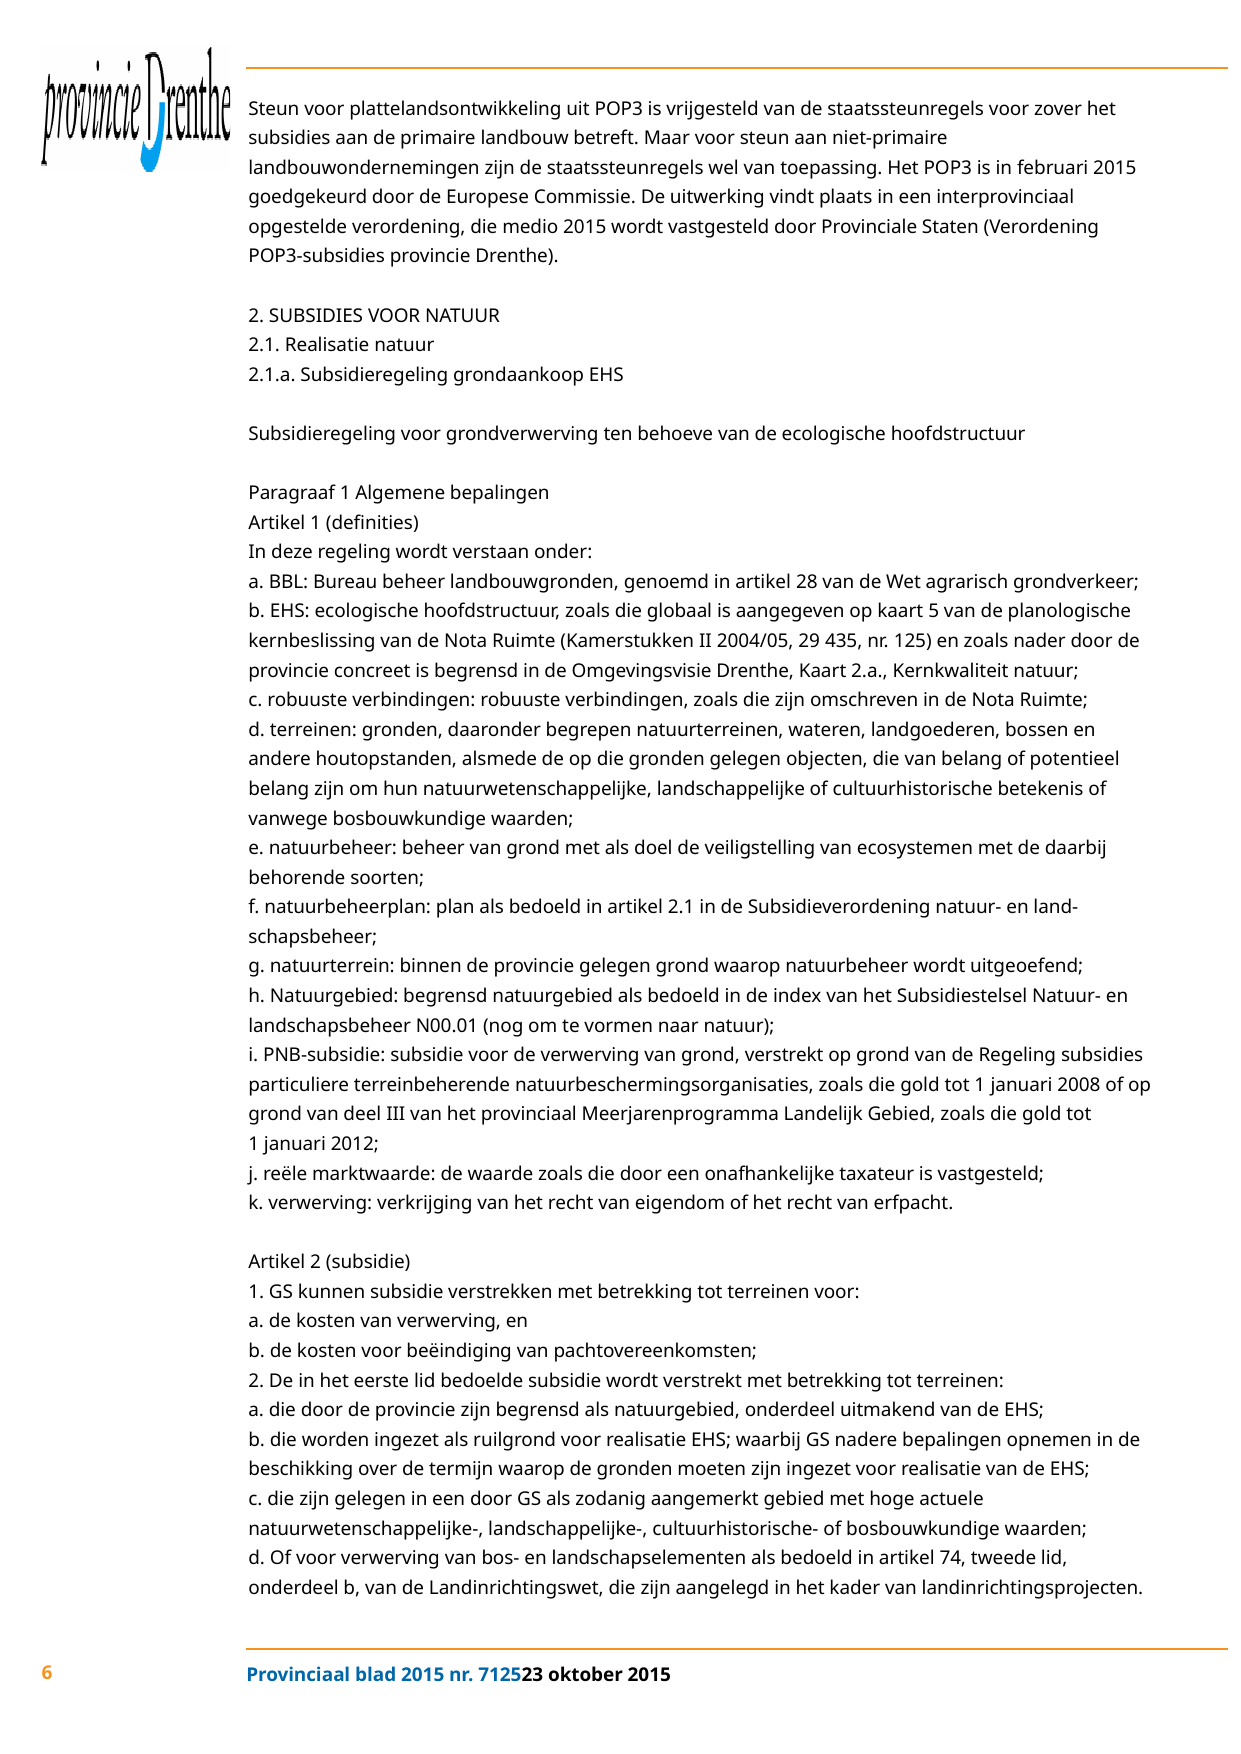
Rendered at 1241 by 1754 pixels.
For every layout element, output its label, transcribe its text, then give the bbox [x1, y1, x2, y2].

text In deze regeling wordt verstaan onder: [248, 538, 1152, 564]
text b. EHS: ecologische hoofdstructuur, zoals die globaal is aangegeven op kaart 5 van de planologische kernbeslissing van de Nota Ruimte (Kamerstukken II 2004/05, 29 435, nr. 125) en zoals nader door de provincie concreet is begrensd in de Omgevingsvisie Drenthe, Kaart 2.a., Kernkwaliteit natuur; [248, 598, 1152, 683]
text 2.1. Realisatie natuur [248, 331, 1152, 357]
text d. terreinen: gronden, daaronder begrepen natuurterreinen, wateren, landgoederen, bossen en andere houtopstanden, alsmede de op die gronden gelegen objecten, die van belang of potentieel belang zijn om hun natuurwetenschappelijke, landschappelijke of cultuurhistorische betekenis of vanwege bosbouwkundige waarden; [248, 716, 1152, 831]
text b. de kosten voor beëindiging van pachtovereenkomsten; [248, 1337, 1152, 1363]
text i. PNB-subsidie: subsidie voor de verwerving van grond, verstrekt op grond van de Regeling subsidies particuliere terreinbeherende natuurbeschermingsorganisaties, zoals die gold tot 1 januari 2008 of op grond van deel III van het provinciaal Meerjarenprogramma Landelijk Gebied, zoals die gold tot 1 januari 2012; [248, 1041, 1152, 1156]
text Paragraaf 1 Algemene bepalingen [248, 479, 1152, 505]
text c. die zijn gelegen in een door GS als zodanig aangemerkt gebied met hoge actuele natuurwetenschappelijke-, landschappelijke-, cultuurhistorische- of bosbouwkundige waarden; [248, 1485, 1152, 1541]
text b. die worden ingezet als ruilgrond voor realisatie EHS; waarbij GS nadere bepalingen opnemen in de beschikking over de termijn waarop de gronden moeten zijn ingezet voor realisatie van de EHS; [248, 1426, 1152, 1481]
text h. Natuurgebied: begrensd natuurgebied als bedoeld in de index van het Subsidiestelsel Natuur- en landschapsbeheer N00.01 (nog om te vormen naar natuur); [248, 982, 1152, 1038]
text Steun voor plattelandsontwikkeling uit POP3 is vrijgesteld van de staatssteunregels voor zover het subsidies aan de primaire landbouw betreft. Maar voor steun aan niet-primaire landbouwondernemingen zijn de staatssteunregels wel van toepassing. Het POP3 is in februari 2015 goedgekeurd door de Europese Commissie. De uitwerking vindt plaats in een interprovinciaal opgestelde verordening, die medio 2015 wordt vastgesteld door Provinciale Staten (Verordening POP3-subsidies provincie Drenthe). [248, 95, 1152, 268]
text a. die door de provincie zijn begrensd als natuurgebied, onderdeel uitmakend van de EHS; [248, 1396, 1152, 1422]
picture [41, 47, 231, 172]
text j. reële marktwaarde: de waarde zoals die door een onafhankelijke taxateur is vastgesteld; [248, 1160, 1152, 1186]
text 2. SUBSIDIES VOOR NATUUR [248, 302, 1152, 328]
text c. robuuste verbindingen: robuuste verbindingen, zoals die zijn omschreven in de Nota Ruimte; [248, 686, 1152, 712]
text g. natuurterrein: binnen de provincie gelegen grond waarop natuurbeheer wordt uitgeoefend; [248, 953, 1152, 978]
text a. BBL: Bureau beheer landbouwgronden, genoemd in artikel 28 van de Wet agrarisch grondverkeer; [248, 568, 1152, 594]
text k. verwerving: verkrijging van het recht van eigendom of het recht van erfpacht. [248, 1189, 1152, 1215]
text 2. De in het eerste lid bedoelde subsidie wordt verstrekt met betrekking tot terreinen: [248, 1367, 1152, 1393]
text Subsidieregeling voor grondverwerving ten behoeve van de ecologische hoofdstructuur [248, 420, 1152, 446]
text f. natuurbeheerplan: plan als bedoeld in artikel 2.1 in de Subsidieverordening natuur- en land-schapsbeheer; [248, 893, 1152, 949]
text Artikel 1 (definities) [248, 509, 1152, 535]
text Artikel 2 (subsidie) [248, 1248, 1152, 1274]
text d. Of voor verwerving van bos- en landschapselementen als bedoeld in artikel 74, tweede lid, onderdeel b, van de Landinrichtingswet, die zijn aangelegd in het kader van landinrichtingsprojecten. [248, 1544, 1152, 1600]
text 2.1.a. Subsidieregeling grondaankoop EHS [248, 361, 1152, 387]
text e. natuurbeheer: beheer van grond met als doel de veiligstelling van ecosystemen met de daarbij behorende soorten; [248, 834, 1152, 890]
text a. de kosten van verwerving, en [248, 1308, 1152, 1333]
text 1. GS kunnen subsidie verstrekken met betrekking tot terreinen voor: [248, 1278, 1152, 1304]
